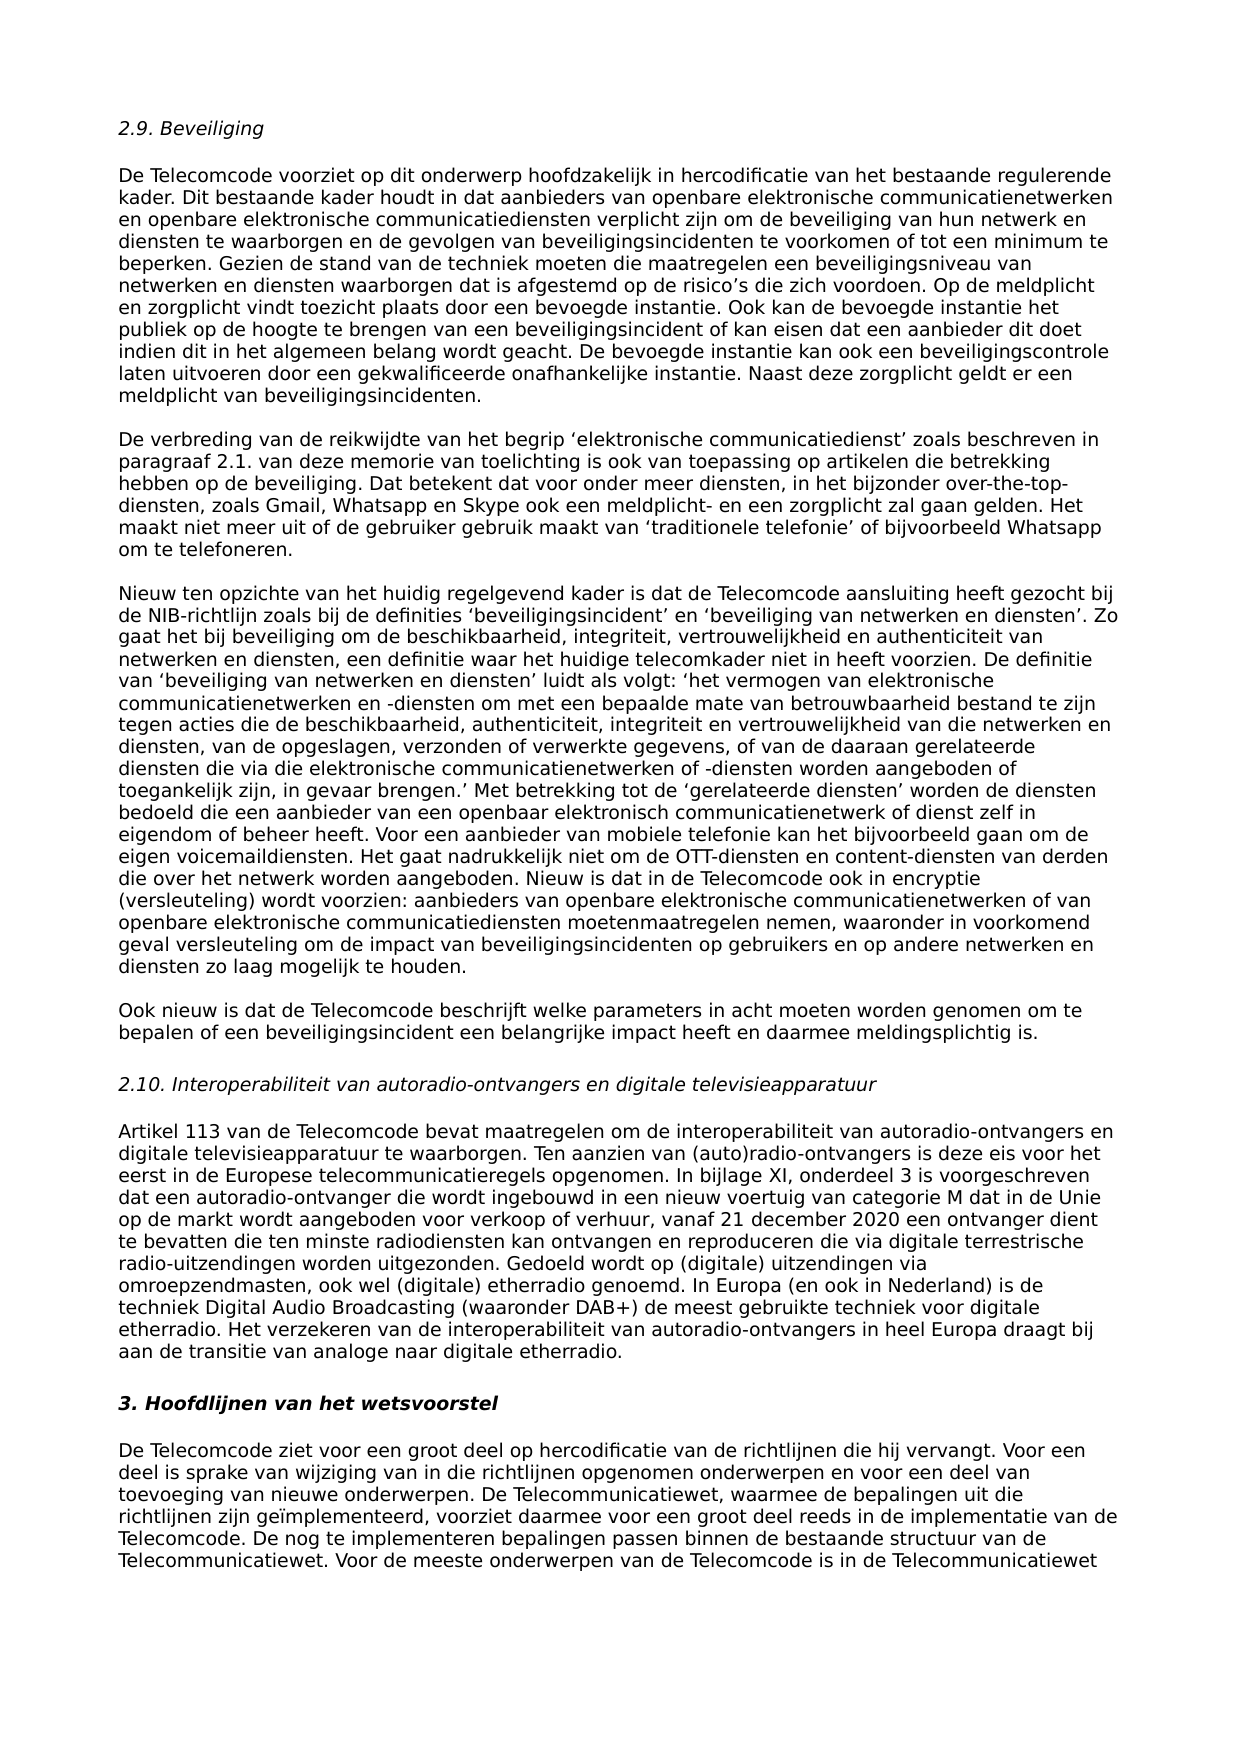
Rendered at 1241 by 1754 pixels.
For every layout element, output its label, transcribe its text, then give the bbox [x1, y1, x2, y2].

text Ook nieuw is dat de Telecomcode beschrijft welke parameters in acht moeten worden genomen om te bepalen of een beveiligingsincident een belangrijke impact heeft en daarmee meldingsplichtig is. [118, 1000, 1122, 1044]
subtitle 2.9. Beveiliging [118, 118, 1122, 140]
text De Telecomcode ziet voor een groot deel op hercodificatie van de richtlijnen die hij vervangt. Voor een deel is sprake van wijziging van in die richtlijnen opgenomen onderwerpen en voor een deel van toevoeging van nieuwe onderwerpen. De Telecommunicatiewet, waarmee de bepalingen uit die richtlijnen zijn geïmplementeerd, voorziet daarmee voor een groot deel reeds in de implementatie van de Telecomcode. De nog te implementeren bepalingen passen binnen de bestaande structuur van de Telecommunicatiewet. Voor de meeste onderwerpen van de Telecomcode is in de Telecommunicatiewet [118, 1440, 1122, 1572]
subtitle 2.10. Interoperabiliteit van autoradio-ontvangers en digitale televisieapparatuur [118, 1074, 1122, 1096]
text De verbreding van de reikwijdte van het begrip ‘elektronische communicatiedienst’ zoals beschreven in paragraaf 2.1. van deze memorie van toelichting is ook van toepassing op artikelen die betrekking hebben op de beveiliging. Dat betekent dat voor onder meer diensten, in het bijzonder over-the-top-diensten, zoals Gmail, Whatsapp en Skype ook een meldplicht- en een zorgplicht zal gaan gelden. Het maakt niet meer uit of de gebruiker gebruik maakt van ‘traditionele telefonie’ of bijvoorbeeld Whatsapp om te telefoneren. [118, 429, 1122, 561]
text Nieuw ten opzichte van het huidig regelgevend kader is dat de Telecomcode aansluiting heeft gezocht bij de NIB-richtlijn zoals bij de definities ‘beveiligingsincident’ en ‘beveiliging van netwerken en diensten’. Zo gaat het bij beveiliging om de beschikbaarheid, integriteit, vertrouwelijkheid en authenticiteit van netwerken en diensten, een definitie waar het huidige telecomkader niet in heeft voorzien. De definitie van ‘beveiliging van netwerken en diensten’ luidt als volgt: ‘het vermogen van elektronische communicatienetwerken en -diensten om met een bepaalde mate van betrouwbaarheid bestand te zijn tegen acties die de beschikbaarheid, authenticiteit, integriteit en vertrouwelijkheid van die netwerken en diensten, van de opgeslagen, verzonden of verwerkte gegevens, of van de daaraan gerelateerde diensten die via die elektronische communicatienetwerken of -diensten worden aangeboden of toegankelijk zijn, in gevaar brengen.’ Met betrekking tot de ‘gerelateerde diensten’ worden de diensten bedoeld die een aanbieder van een openbaar elektronisch communicatienetwerk of dienst zelf in eigendom of beheer heeft. Voor een aanbieder van mobiele telefonie kan het bijvoorbeeld gaan om de eigen voicemaildiensten. Het gaat nadrukkelijk niet om de OTT-diensten en content-diensten van derden die over het netwerk worden aangeboden. Nieuw is dat in de Telecomcode ook in encryptie (versleuteling) wordt voorzien: aanbieders van openbare elektronische communicatienetwerken of van openbare elektronische communicatiediensten moetenmaatregelen nemen, waaronder in voorkomend geval versleuteling om de impact van beveiligingsincidenten op gebruikers en op andere netwerken en diensten zo laag mogelijk te houden. [118, 582, 1122, 978]
subtitle 3. Hoofdlijnen van het wetsvoorstel [118, 1393, 1122, 1415]
text Artikel 113 van de Telecomcode bevat maatregelen om de interoperabiliteit van autoradio-ontvangers en digitale televisieapparatuur te waarborgen. Ten aanzien van (auto)radio-ontvangers is deze eis voor het eerst in de Europese telecommunicatieregels opgenomen. In bijlage XI, onderdeel 3 is voorgeschreven dat een autoradio-ontvanger die wordt ingebouwd in een nieuw voertuig van categorie M dat in de Unie op de markt wordt aangeboden voor verkoop of verhuur, vanaf 21 december 2020 een ontvanger dient te bevatten die ten minste radiodiensten kan ontvangen en reproduceren die via digitale terrestrische radio-uitzendingen worden uitgezonden. Gedoeld wordt op (digitale) uitzendingen via omroepzendmasten, ook wel (digitale) etherradio genoemd. In Europa (en ook in Nederland) is de techniek Digital Audio Broadcasting (waaronder DAB+) de meest gebruikte techniek voor digitale etherradio. Het verzekeren van de interoperabiliteit van autoradio-ontvangers in heel Europa draagt bij aan de transitie van analoge naar digitale etherradio. [118, 1121, 1122, 1363]
text De Telecomcode voorziet op dit onderwerp hoofdzakelijk in hercodificatie van het bestaande regulerende kader. Dit bestaande kader houdt in dat aanbieders van openbare elektronische communicatienetwerken en openbare elektronische communicatiediensten verplicht zijn om de beveiliging van hun netwerk en diensten te waarborgen en de gevolgen van beveiligingsincidenten te voorkomen of tot een minimum te beperken. Gezien de stand van de techniek moeten die maatregelen een beveiligingsniveau van netwerken en diensten waarborgen dat is afgestemd op de risico’s die zich voordoen. Op de meldplicht en zorgplicht vindt toezicht plaats door een bevoegde instantie. Ook kan de bevoegde instantie het publiek op de hoogte te brengen van een beveiligingsincident of kan eisen dat een aanbieder dit doet indien dit in het algemeen belang wordt geacht. De bevoegde instantie kan ook een beveiligingscontrole laten uitvoeren door een gekwalificeerde onafhankelijke instantie. Naast deze zorgplicht geldt er een meldplicht van beveiligingsincidenten. [118, 165, 1122, 407]
